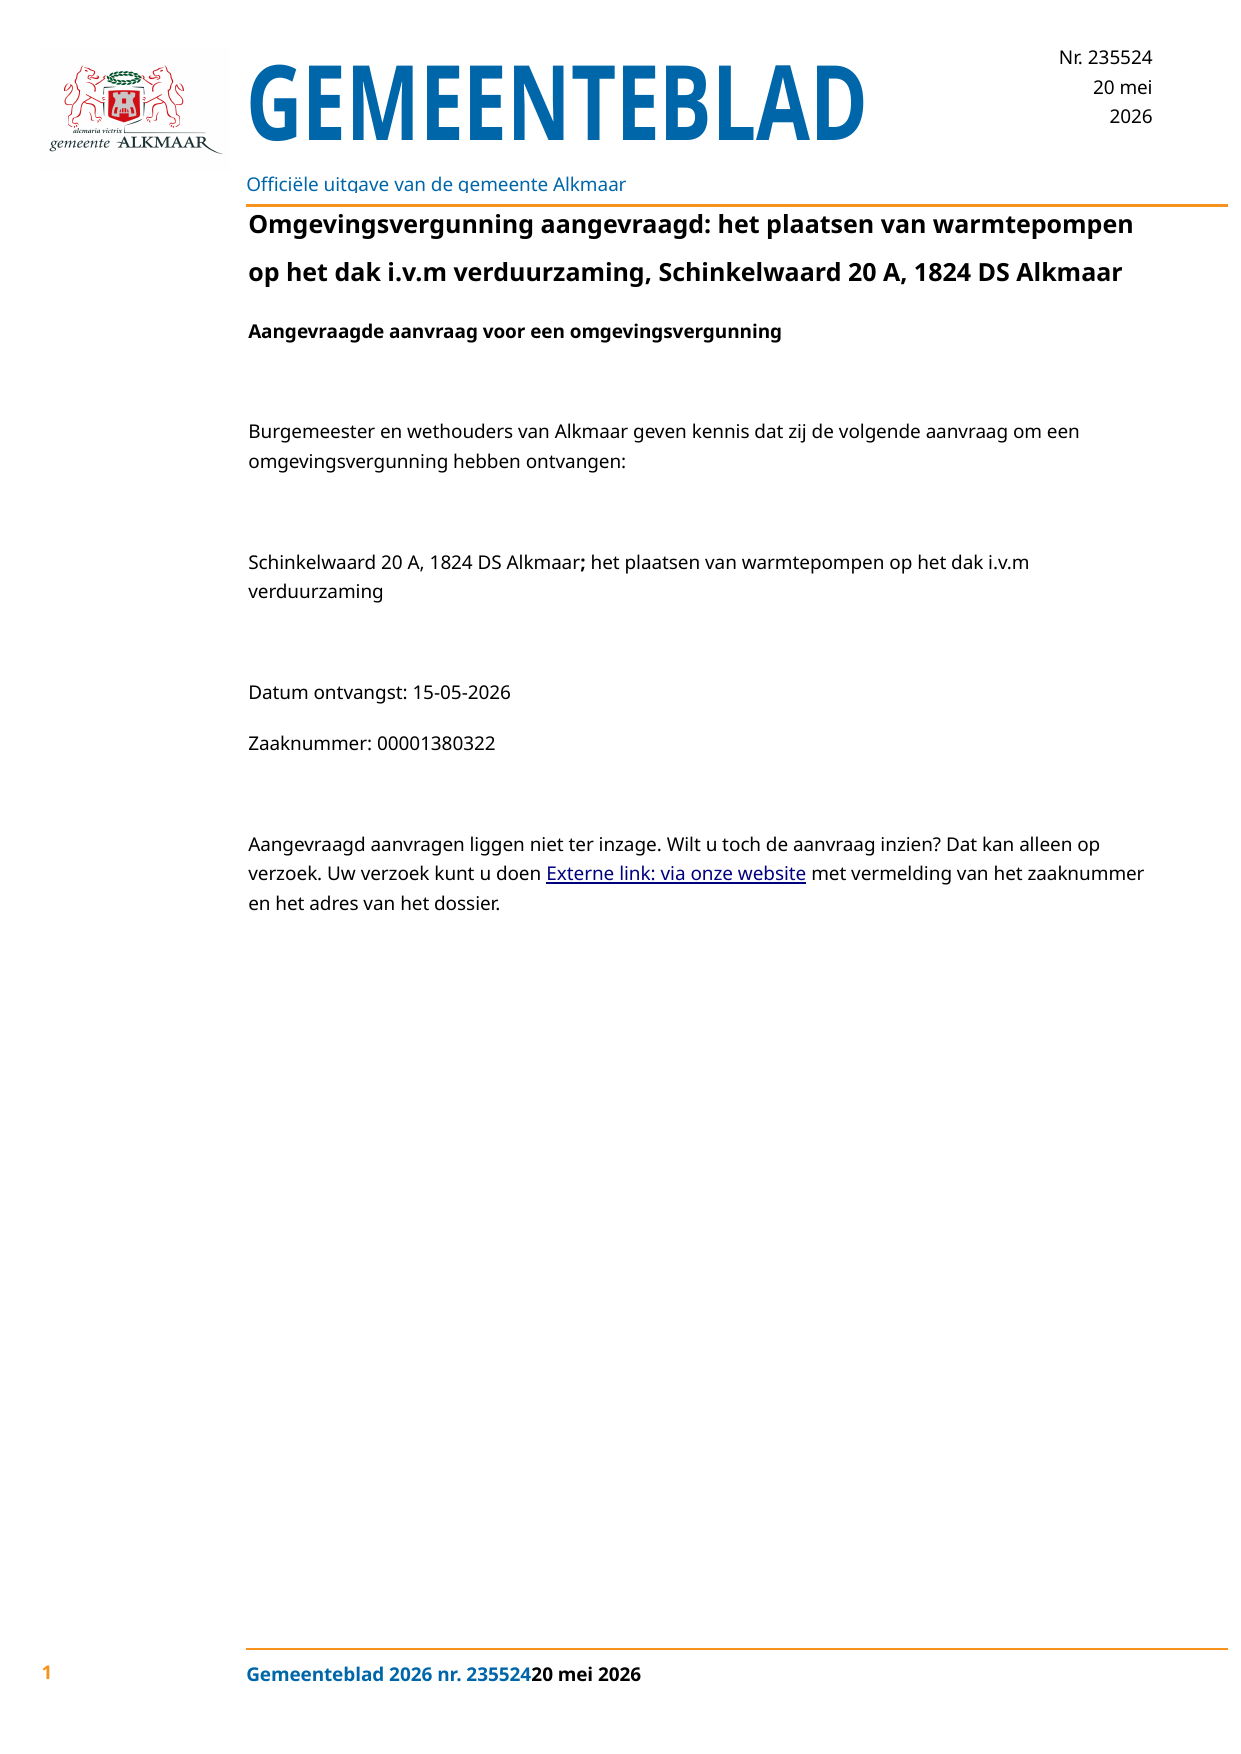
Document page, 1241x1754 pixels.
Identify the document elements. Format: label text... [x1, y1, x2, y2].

picture [41, 47, 231, 172]
text Zaaknummer: 00001380322 [248, 730, 1152, 756]
text Datum ontvangst: 15-05-2026 [248, 679, 1152, 705]
text Burgemeester en wethouders van Alkmaar geven kennis dat zij de volgende aanvraag om een omgevingsvergunning hebben ontvangen: [248, 419, 1152, 474]
text Schinkelwaard 20 A, 1824 DS Alkmaar; het plaatsen van warmtepompen op het dak i.v.m verduurzaming [248, 549, 1152, 604]
text Aangevraagd aanvragen liggen niet ter inzage. Wilt u toch de aanvraag inzien? Dat kan alleen op verzoek. Uw verzoek kunt u doen Externe link: via onze website met vermelding van het zaaknummer en het adres van het dossier. [248, 831, 1152, 916]
text Omgevingsvergunning aangevraagd: het plaatsen van warmtepompen op het dak i.v.m verduurzaming, Schinkelwaard 20 A, 1824 DS Alkmaar [248, 207, 1152, 288]
text Aangevraagde aanvraag voor een omgevingsvergunning [248, 318, 1152, 344]
